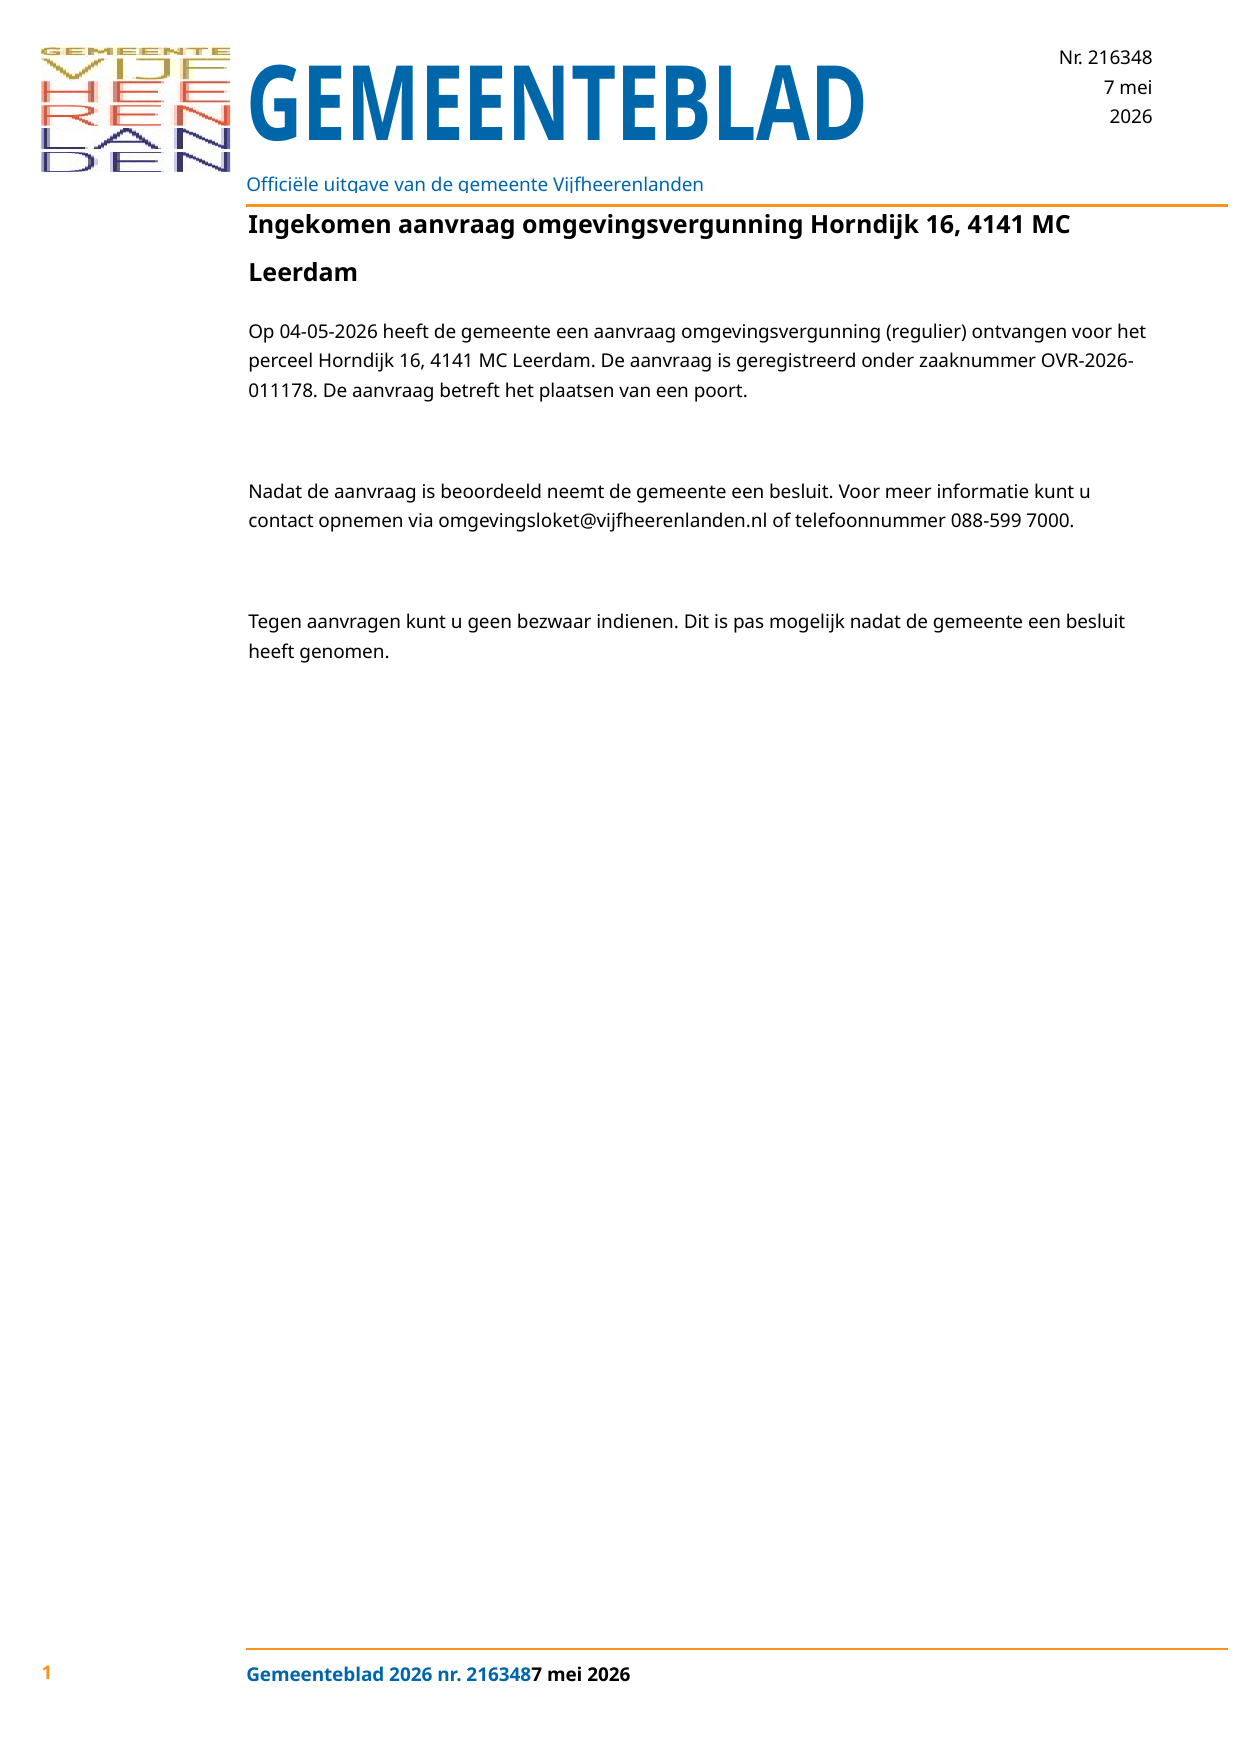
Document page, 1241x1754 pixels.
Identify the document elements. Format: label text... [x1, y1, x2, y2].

text Nadat de aanvraag is beoordeeld neemt de gemeente een besluit. Voor meer informatie kunt u contact opnemen via omgevingsloket@vijfheerenlanden.nl of telefoonnummer 088-599 7000. [248, 478, 1152, 533]
text Op 04-05-2026 heeft de gemeente een aanvraag omgevingsvergunning (regulier) ontvangen voor het perceel Horndijk 16, 4141 MC Leerdam. De aanvraag is geregistreerd onder zaaknummer OVR-2026-011178. De aanvraag betreft het plaatsen van een poort. [248, 318, 1152, 403]
text Tegen aanvragen kunt u geen bezwaar indienen. Dit is pas mogelijk nadat de gemeente een besluit heeft genomen. [248, 608, 1152, 664]
text Ingekomen aanvraag omgevingsvergunning Horndijk 16, 4141 MC Leerdam [248, 207, 1152, 288]
picture [41, 47, 231, 172]
